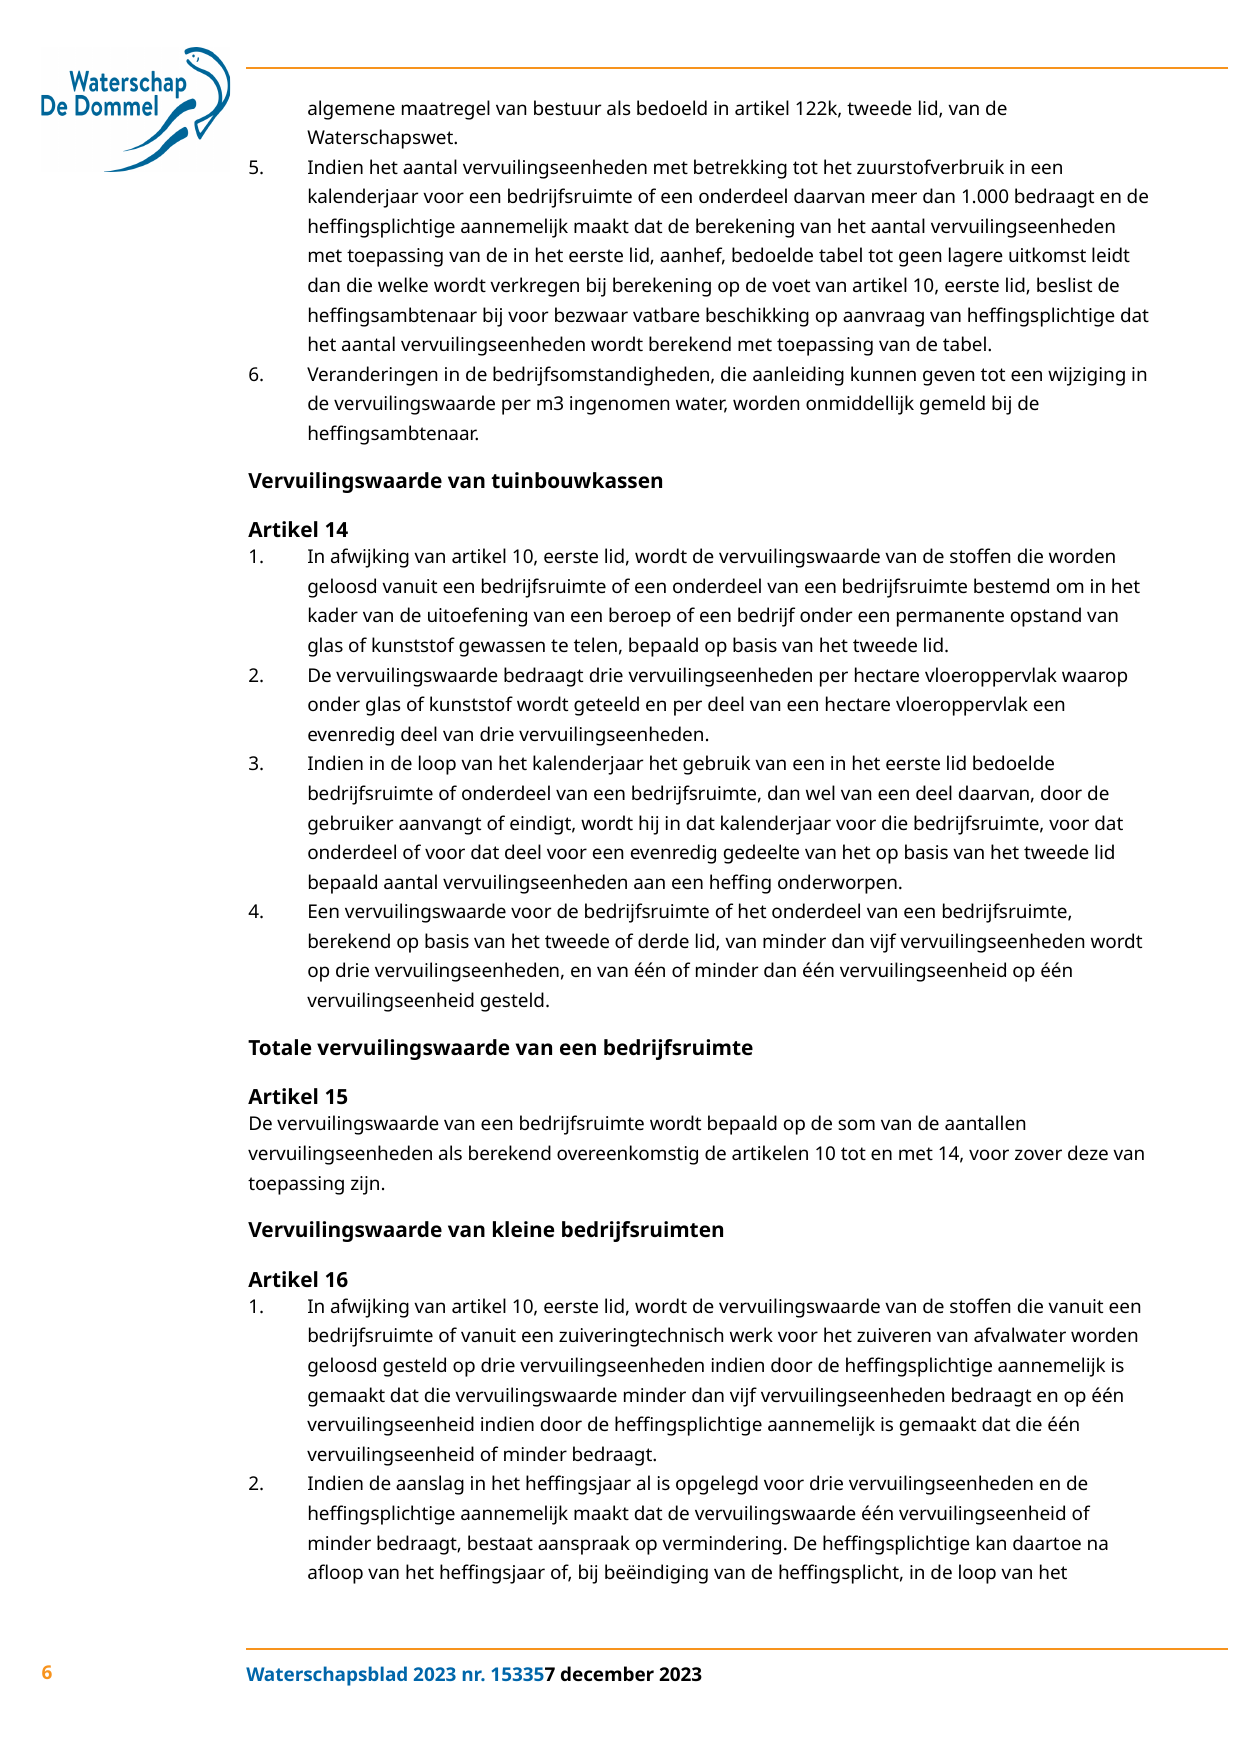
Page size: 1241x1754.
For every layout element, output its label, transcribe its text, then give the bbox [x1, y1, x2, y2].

list Een vervuilingswaarde voor de bedrijfsruimte of het onderdeel van een bedrijfsruimte, berekend op basis van het tweede of derde lid, van minder dan vijf vervuilingseenheden wordt op drie vervuilingseenheden, en van één of minder dan één vervuilingseenheid op één vervuilingseenheid gesteld. [248, 898, 1152, 1013]
picture [45, 99, 51, 111]
list Indien de aanslag in het heffingsjaar al is opgelegd voor drie vervuilingseenheden en de heffingsplichtige aannemelijk maakt dat de vervuilingswaarde één vervuilingseenheid of minder bedraagt, bestaat aanspraak op vermindering. De heffingsplichtige kan daartoe na afloop van het heffingsjaar of, bij beëindiging van de heffingsplicht, in de loop van het [248, 1471, 1152, 1585]
picture [198, 118, 210, 131]
text Totale vervuilingswaarde van een bedrijfsruimte [248, 1033, 1152, 1061]
list In afwijking van artikel 10, eerste lid, wordt de vervuilingswaarde van de stoffen die vanuit een bedrijfsruimte of vanuit een zuiveringtechnisch werk voor het zuiveren van afvalwater worden geloosd gesteld op drie vervuilingseenheden indien door de heffingsplichtige aannemelijk is gemaakt dat die vervuilingswaarde minder dan vijf vervuilingseenheden bedraagt en op één vervuilingseenheid indien door de heffingsplichtige aannemelijk is gemaakt dat die één vervuilingseenheid of minder bedraagt. [248, 1293, 1152, 1467]
text Artikel 14 [248, 515, 1152, 543]
picture [41, 47, 231, 172]
text Vervuilingswaarde van kleine bedrijfsruimten [248, 1215, 1152, 1244]
list Indien in de loop van het kalenderjaar het gebruik van een in het eerste lid bedoelde bedrijfsruimte of onderdeel van een bedrijfsruimte, dan wel van een deel daarvan, door de gebruiker aanvangt of eindigt, wordt hij in dat kalenderjaar voor die bedrijfsruimte, voor dat onderdeel of voor dat deel voor een evenredig gedeelte van het op basis van het tweede lid bepaald aantal vervuilingseenheden aan een heffing onderworpen. [248, 751, 1152, 895]
text Artikel 16 [248, 1265, 1152, 1293]
picture [204, 47, 231, 76]
list In afwijking van artikel 10, eerste lid, wordt de vervuilingswaarde van de stoffen die worden geloosd vanuit een bedrijfsruimte of een onderdeel van een bedrijfsruimte bestemd om in het kader van de uitoefening van een beroep of een bedrijf onder een permanente opstand van glas of kunststof gewassen te telen, bepaald op basis van het tweede lid. [248, 543, 1152, 658]
text Artikel 15 [248, 1082, 1152, 1111]
list Veranderingen in de bedrijfsomstandigheden, die aanleiding kunnen geven tot een wijziging in de vervuilingswaarde per m3 ingenomen water, worden onmiddellijk gemeld bij de heffingsambtenaar. [248, 361, 1152, 446]
list algemene maatregel van bestuur als bedoeld in artikel 122k, tweede lid, van de Waterschapswet. [248, 95, 1152, 150]
text De vervuilingswaarde van een bedrijfsruimte wordt bepaald op de som van de aantallen vervuilingseenheden als berekend overeenkomstig de artikelen 10 tot en met 14, voor zover deze van toepassing zijn. [248, 1111, 1152, 1196]
list Indien het aantal vervuilingseenheden met betrekking tot het zuurstofverbruik in een kalenderjaar voor een bedrijfsruimte of een onderdeel daarvan meer dan 1.000 bedraagt en de heffingsplichtige aannemelijk maakt dat de berekening van het aantal vervuilingseenheden met toepassing van de in het eerste lid, aanhef, bedoelde tabel tot geen lagere uitkomst leidt dan die welke wordt verkregen bij berekening op de voet van artikel 10, eerste lid, beslist de heffingsambtenaar bij voor bezwaar vatbare beschikking op aanvraag van heffingsplichtige dat het aantal vervuilingseenheden wordt berekend met toepassing van de tabel. [248, 154, 1152, 357]
list De vervuilingswaarde bedraagt drie vervuilingseenheden per hectare vloeroppervlak waarop onder glas of kunststof wordt geteeld en per deel van een hectare vloeroppervlak een evenredig deel van drie vervuilingseenheden. [248, 662, 1152, 747]
text Vervuilingswaarde van tuinbouwkassen [248, 466, 1152, 494]
